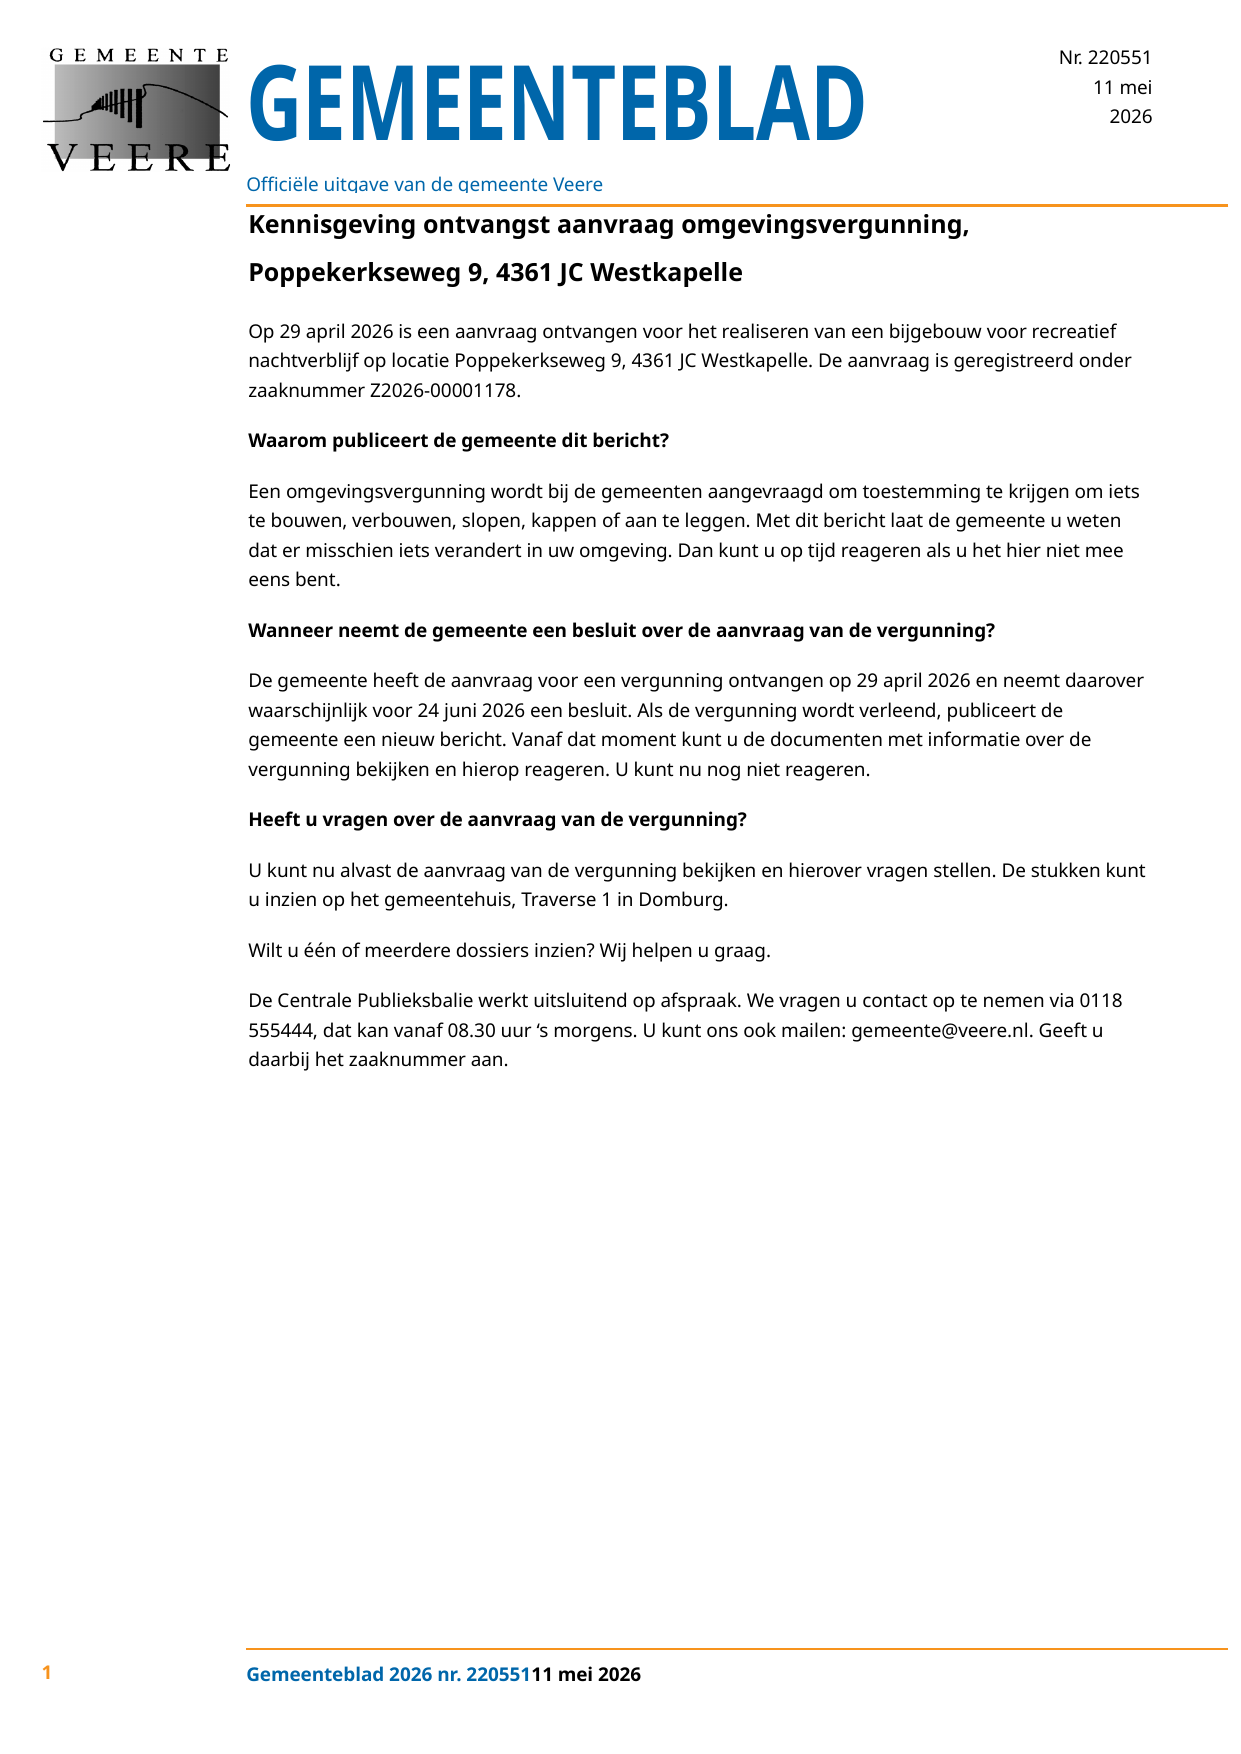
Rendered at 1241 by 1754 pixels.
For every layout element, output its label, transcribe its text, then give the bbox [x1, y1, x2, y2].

text Wilt u één of meerdere dossiers inzien? Wij helpen u graag. [248, 937, 1152, 963]
text Kennisgeving ontvangst aanvraag omgevingsvergunning, Poppekerkseweg 9, 4361 JC Westkapelle [248, 207, 1152, 288]
text De gemeente heeft de aanvraag voor een vergunning ontvangen op 29 april 2026 en neemt daarover waarschijnlijk voor 24 juni 2026 een besluit. Als de vergunning wordt verleend, publiceert de gemeente een nieuw bericht. Vanaf dat moment kunt u de documenten met informatie over de vergunning bekijken en hierop reageren. U kunt nu nog niet reageren. [248, 667, 1152, 782]
picture [41, 47, 231, 172]
text U kunt nu alvast de aanvraag van de vergunning bekijken en hierover vragen stellen. De stukken kunt u inzien op het gemeentehuis, Traverse 1 in Domburg. [248, 857, 1152, 912]
text Waarom publiceert de gemeente dit bericht? [248, 427, 1152, 453]
text Wanneer neemt de gemeente een besluit over de aanvraag van de vergunning? [248, 617, 1152, 643]
text Een omgevingsvergunning wordt bij de gemeenten aangevraagd om toestemming te krijgen om iets te bouwen, verbouwen, slopen, kappen of aan te leggen. Met dit bericht laat de gemeente u weten dat er misschien iets verandert in uw omgeving. Dan kunt u op tijd reageren als u het hier niet mee eens bent. [248, 478, 1152, 592]
text Op 29 april 2026 is een aanvraag ontvangen voor het realiseren van een bijgebouw voor recreatief nachtverblijf op locatie Poppekerkseweg 9, 4361 JC Westkapelle. De aanvraag is geregistreerd onder zaaknummer Z2026-00001178. [248, 318, 1152, 403]
text De Centrale Publieksbalie werkt uitsluitend op afspraak. We vragen u contact op te nemen via 0118 555444, dat kan vanaf 08.30 uur ‘s morgens. U kunt ons ook mailen: gemeente@veere.nl. Geeft u daarbij het zaaknummer aan. [248, 987, 1152, 1072]
text Heeft u vragen over de aanvraag van de vergunning? [248, 807, 1152, 832]
